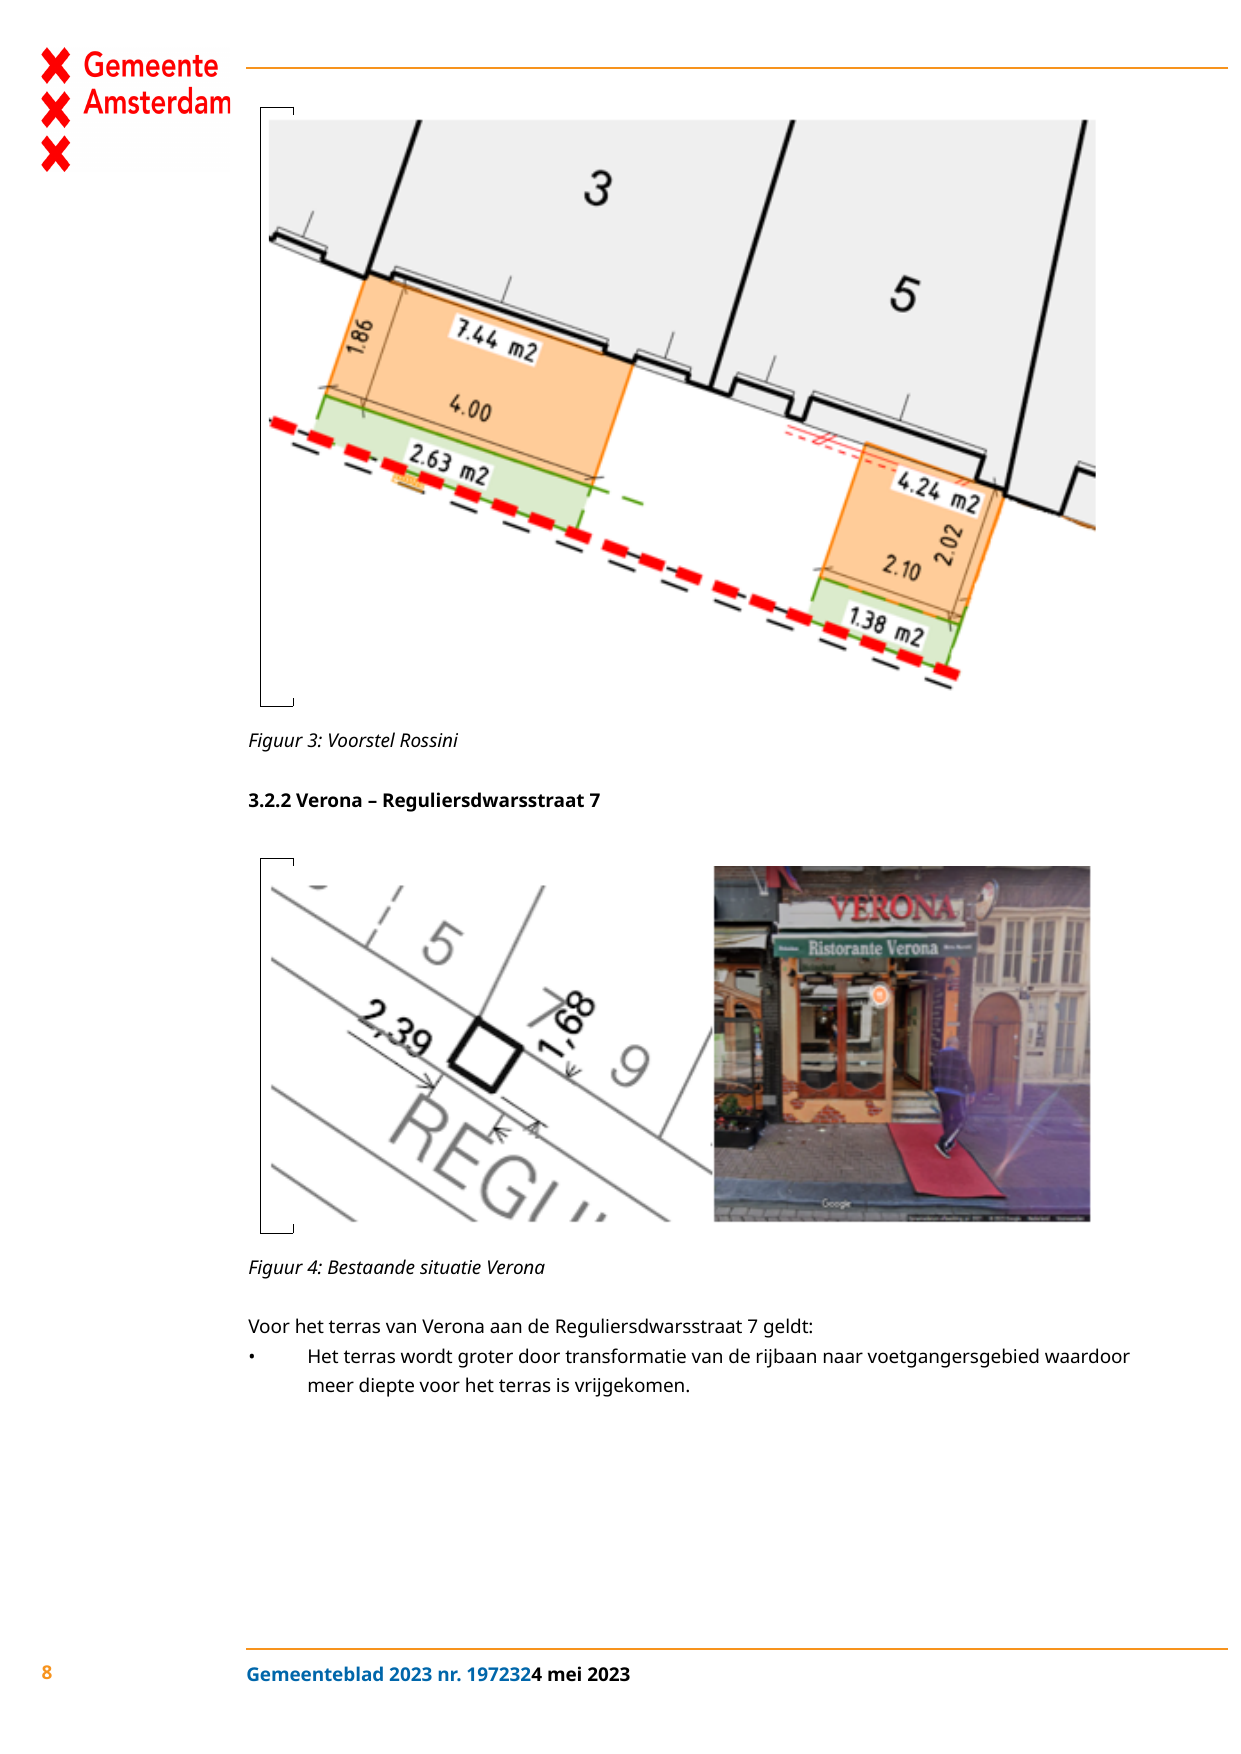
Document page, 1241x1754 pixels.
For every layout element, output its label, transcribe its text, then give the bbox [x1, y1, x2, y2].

text 3.2.2 Verona – Reguliersdwarsstraat 7 [248, 787, 1152, 812]
list Het terras wordt groter door transformatie van de rijbaan naar voetgangersgebied waardoor meer diepte voor het terras is vrijgekomen. [248, 1343, 1152, 1398]
text Figuur 3: Voorstel Rossini [248, 728, 1152, 753]
picture [268, 866, 1096, 1224]
text Voor het terras van Verona aan de Reguliersdwarsstraat 7 geldt: [248, 1313, 1152, 1339]
picture [41, 47, 231, 172]
picture [268, 115, 1096, 698]
text Figuur 4: Bestaande situatie Verona [248, 1254, 1152, 1280]
